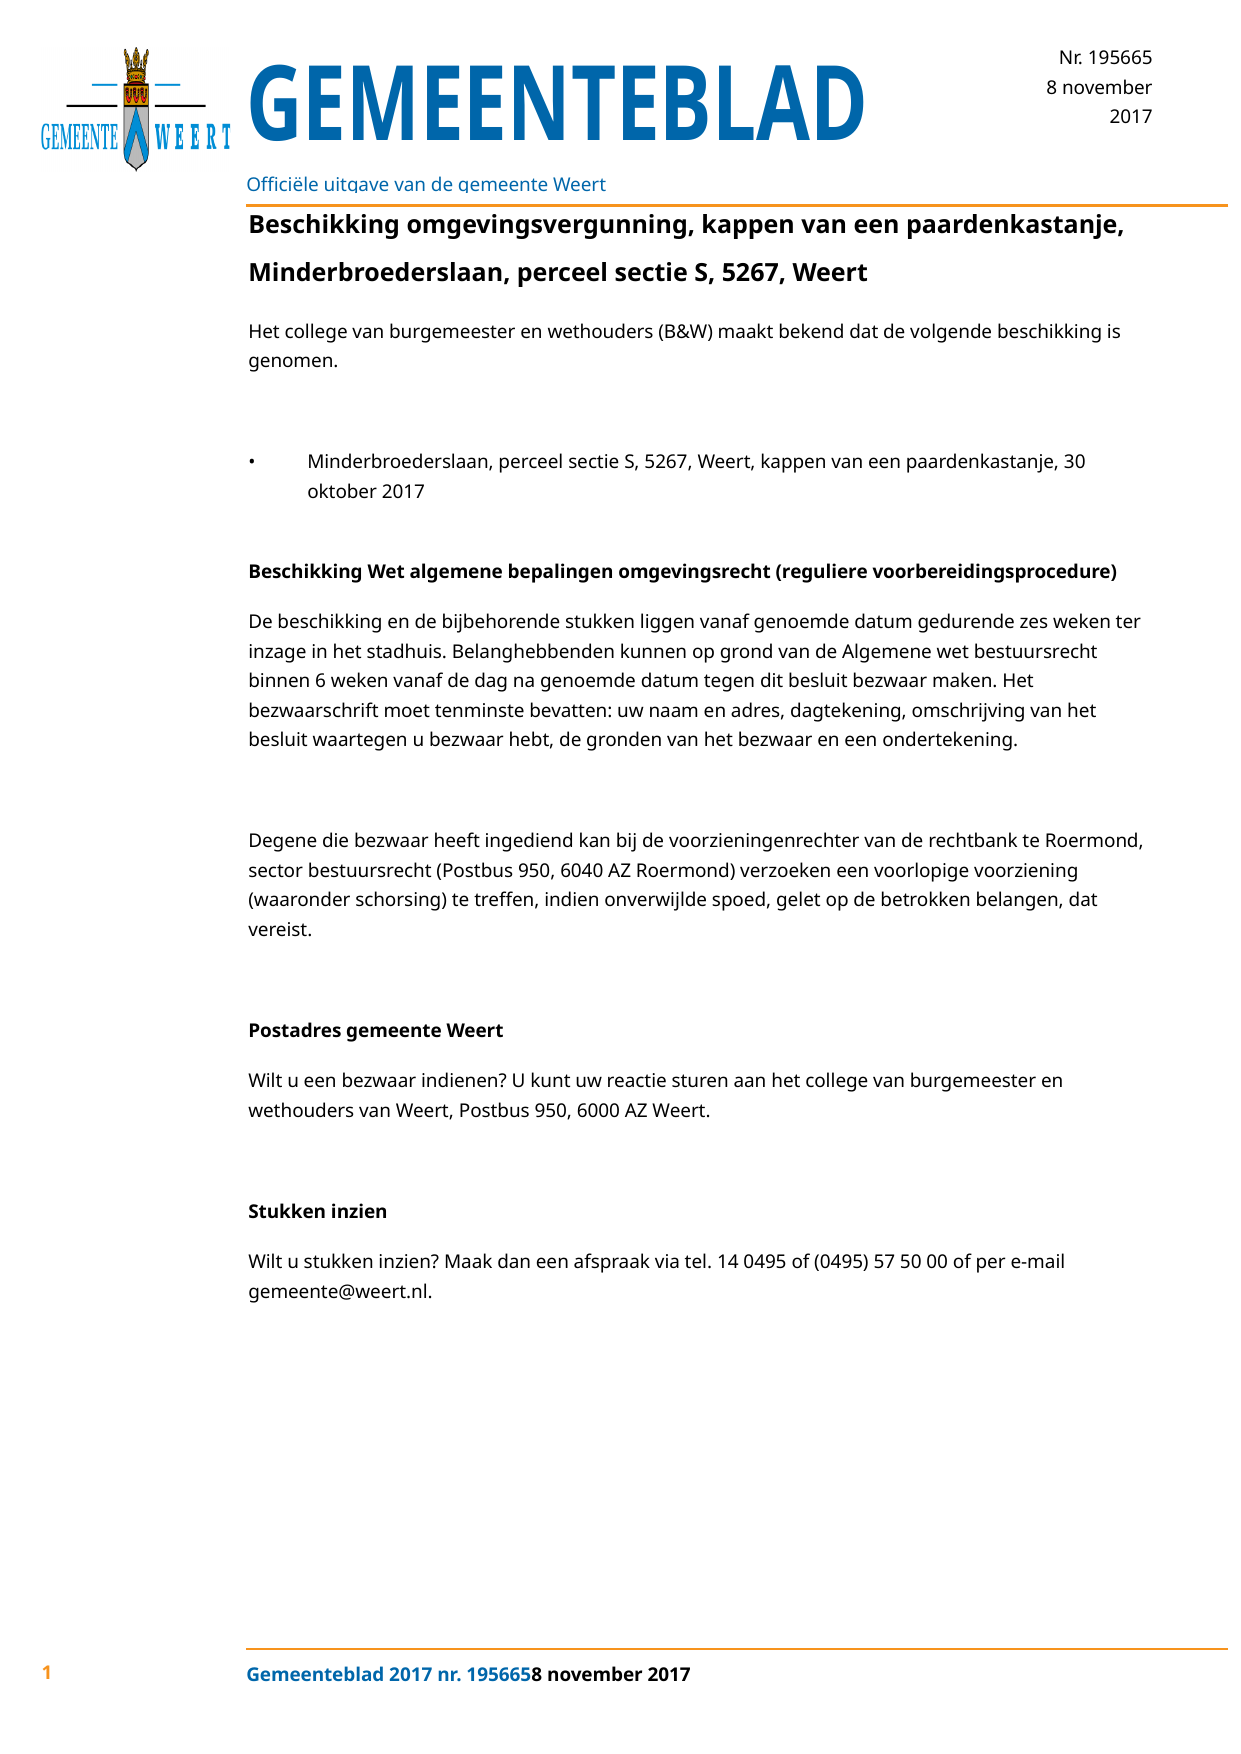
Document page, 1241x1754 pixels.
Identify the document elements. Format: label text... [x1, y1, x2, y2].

text Postadres gemeente Weert [248, 1017, 1152, 1043]
text Beschikking Wet algemene bepalingen omgevingsrecht (reguliere voorbereidingsprocedure) [248, 558, 1152, 584]
text De beschikking en de bijbehorende stukken liggen vanaf genoemde datum gedurende zes weken ter inzage in het stadhuis. Belanghebbenden kunnen op grond van de Algemene wet bestuursrecht binnen 6 weken vanaf de dag na genoemde datum tegen dit besluit bezwaar maken. Het bezwaarschrift moet tenminste bevatten: uw naam en adres, dagtekening, omschrijving van het besluit waartegen u bezwaar hebt, de gronden van het bezwaar en een ondertekening. [248, 608, 1152, 752]
text Degene die bezwaar heeft ingediend kan bij de voorzieningenrechter van de rechtbank te Roermond, sector bestuursrecht (Postbus 950, 6040 AZ Roermond) verzoeken een voorlopige voorziening (waaronder schorsing) te treffen, indien onverwijlde spoed, gelet op de betrokken belangen, dat vereist. [248, 827, 1152, 942]
text Stukken inzien [248, 1198, 1152, 1224]
list Minderbroederslaan, perceel sectie S, 5267, Weert, kappen van een paardenkastanje, 30 oktober 2017 [248, 448, 1152, 504]
text Beschikking omgevingsvergunning, kappen van een paardenkastanje, Minderbroederslaan, perceel sectie S, 5267, Weert [248, 207, 1152, 288]
text Het college van burgemeester en wethouders (B&W) maakt bekend dat de volgende beschikking is genomen. [248, 318, 1152, 373]
picture [41, 47, 231, 172]
text Wilt u stukken inzien? Maak dan een afspraak via tel. 14 0495 of (0495) 57 50 00 of per e-mail gemeente@weert.nl. [248, 1248, 1152, 1304]
text Wilt u een bezwaar indienen? U kunt uw reactie sturen aan het college van burgemeester en wethouders van Weert, Postbus 950, 6000 AZ Weert. [248, 1067, 1152, 1123]
